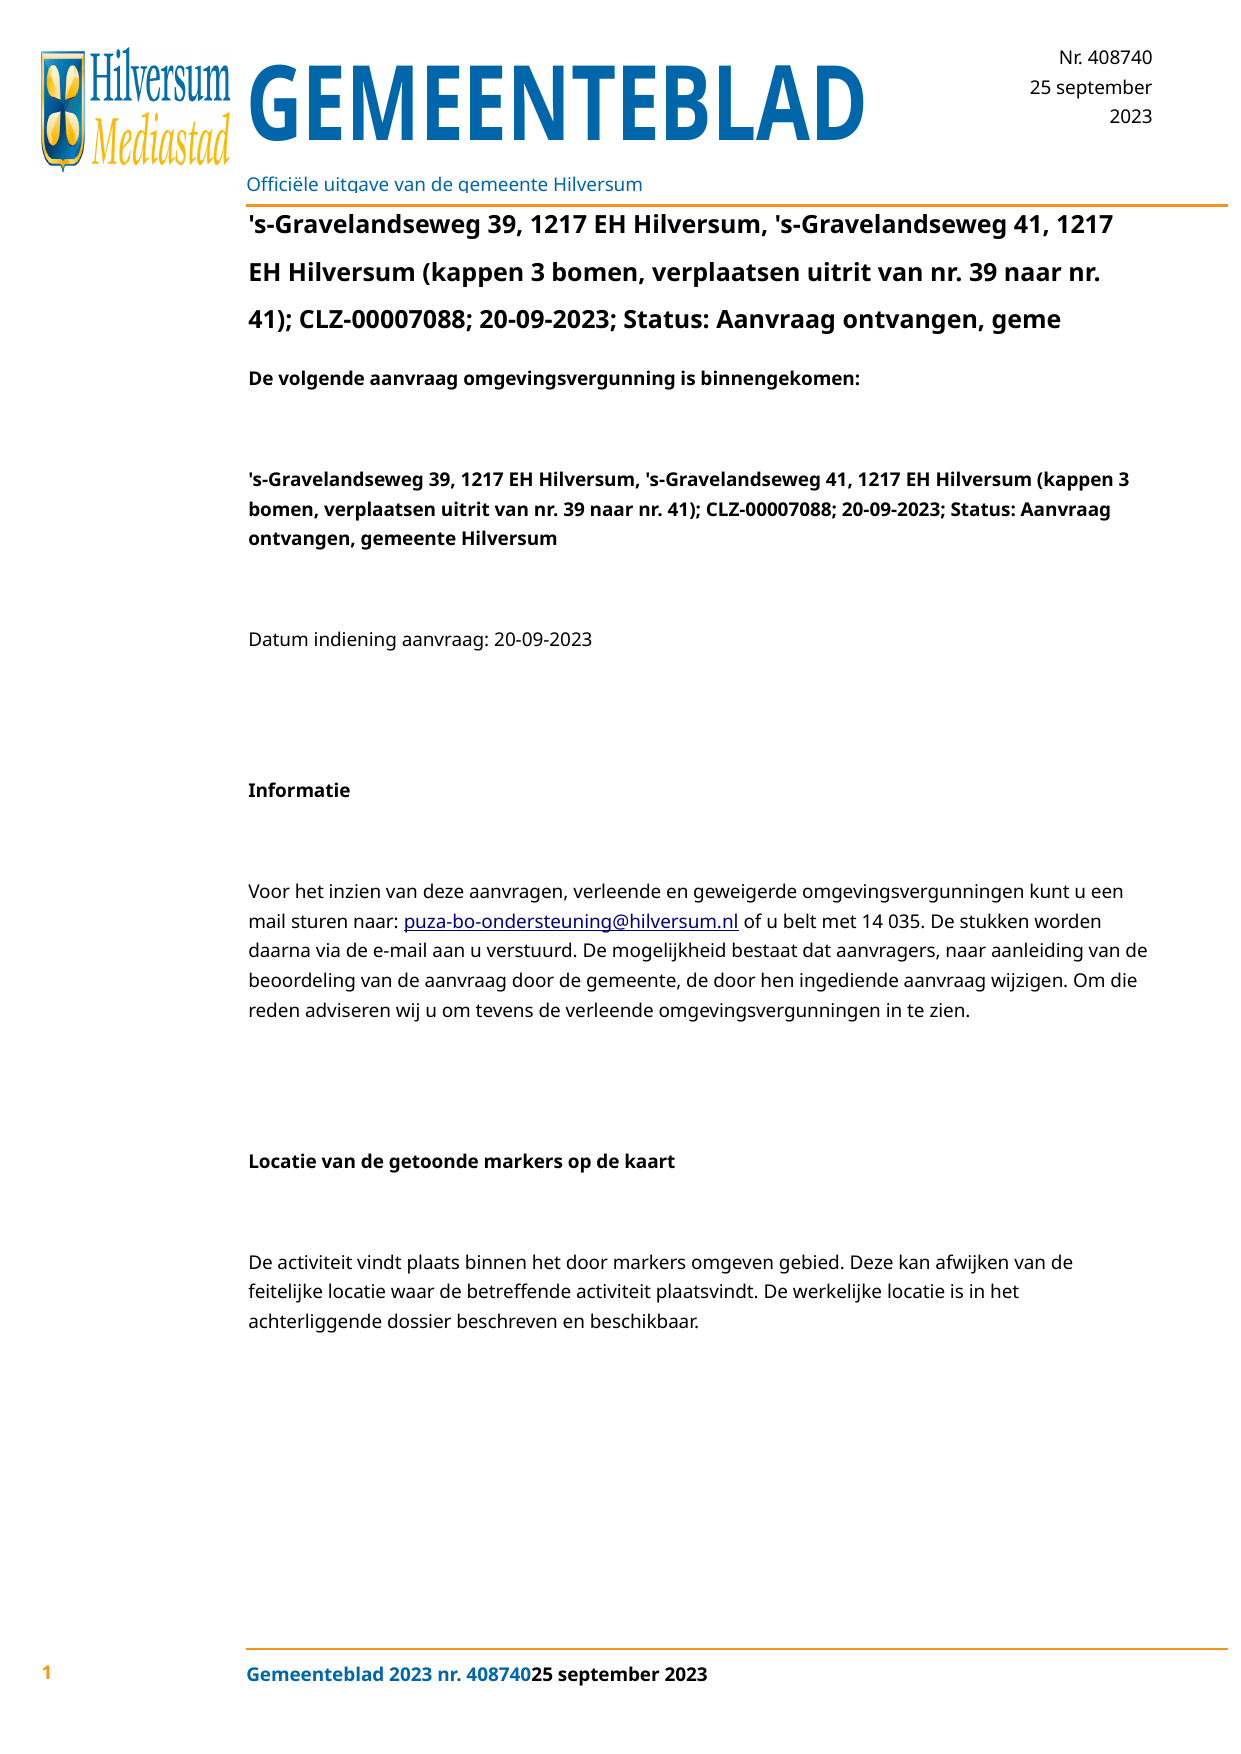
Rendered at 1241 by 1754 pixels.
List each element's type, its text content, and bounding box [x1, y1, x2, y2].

text Locatie van de getoonde markers op de kaart [248, 1148, 1152, 1174]
text Informatie [248, 778, 1152, 803]
text 's-Gravelandseweg 39, 1217 EH Hilversum, 's-Gravelandseweg 41, 1217 EH Hilversum (kappen 3 bomen, verplaatsen uitrit van nr. 39 naar nr. 41); CLZ-00007088; 20-09-2023; Status: Aanvraag ontvangen, geme [248, 207, 1152, 336]
picture [41, 47, 231, 172]
text 's-Gravelandseweg 39, 1217 EH Hilversum, 's-Gravelandseweg 41, 1217 EH Hilversum (kappen 3 bomen, verplaatsen uitrit van nr. 39 naar nr. 41); CLZ-00007088; 20-09-2023; Status: Aanvraag ontvangen, gemeente Hilversum [248, 466, 1152, 551]
text Datum indiening aanvraag: 20-09-2023 [248, 626, 1152, 652]
text Voor het inzien van deze aanvragen, verleende en geweigerde omgevingsvergunningen kunt u een mail sturen naar: puza-bo-ondersteuning@hilversum.nl of u belt met 14 035. De stukken worden daarna via de e-mail aan u verstuurd. De mogelijkheid bestaat dat aanvragers, naar aanleiding van de beoordeling van de aanvraag door de gemeente, de door hen ingediende aanvraag wijzigen. Om die reden adviseren wij u om tevens de verleende omgevingsvergunningen in te zien. [248, 878, 1152, 1022]
text De volgende aanvraag omgevingsvergunning is binnengekomen: [248, 366, 1152, 391]
text De activiteit vindt plaats binnen het door markers omgeven gebied. Deze kan afwijken van de feitelijke locatie waar de betreffende activiteit plaatsvindt. De werkelijke locatie is in het achterliggende dossier beschreven en beschikbaar. [248, 1249, 1152, 1334]
